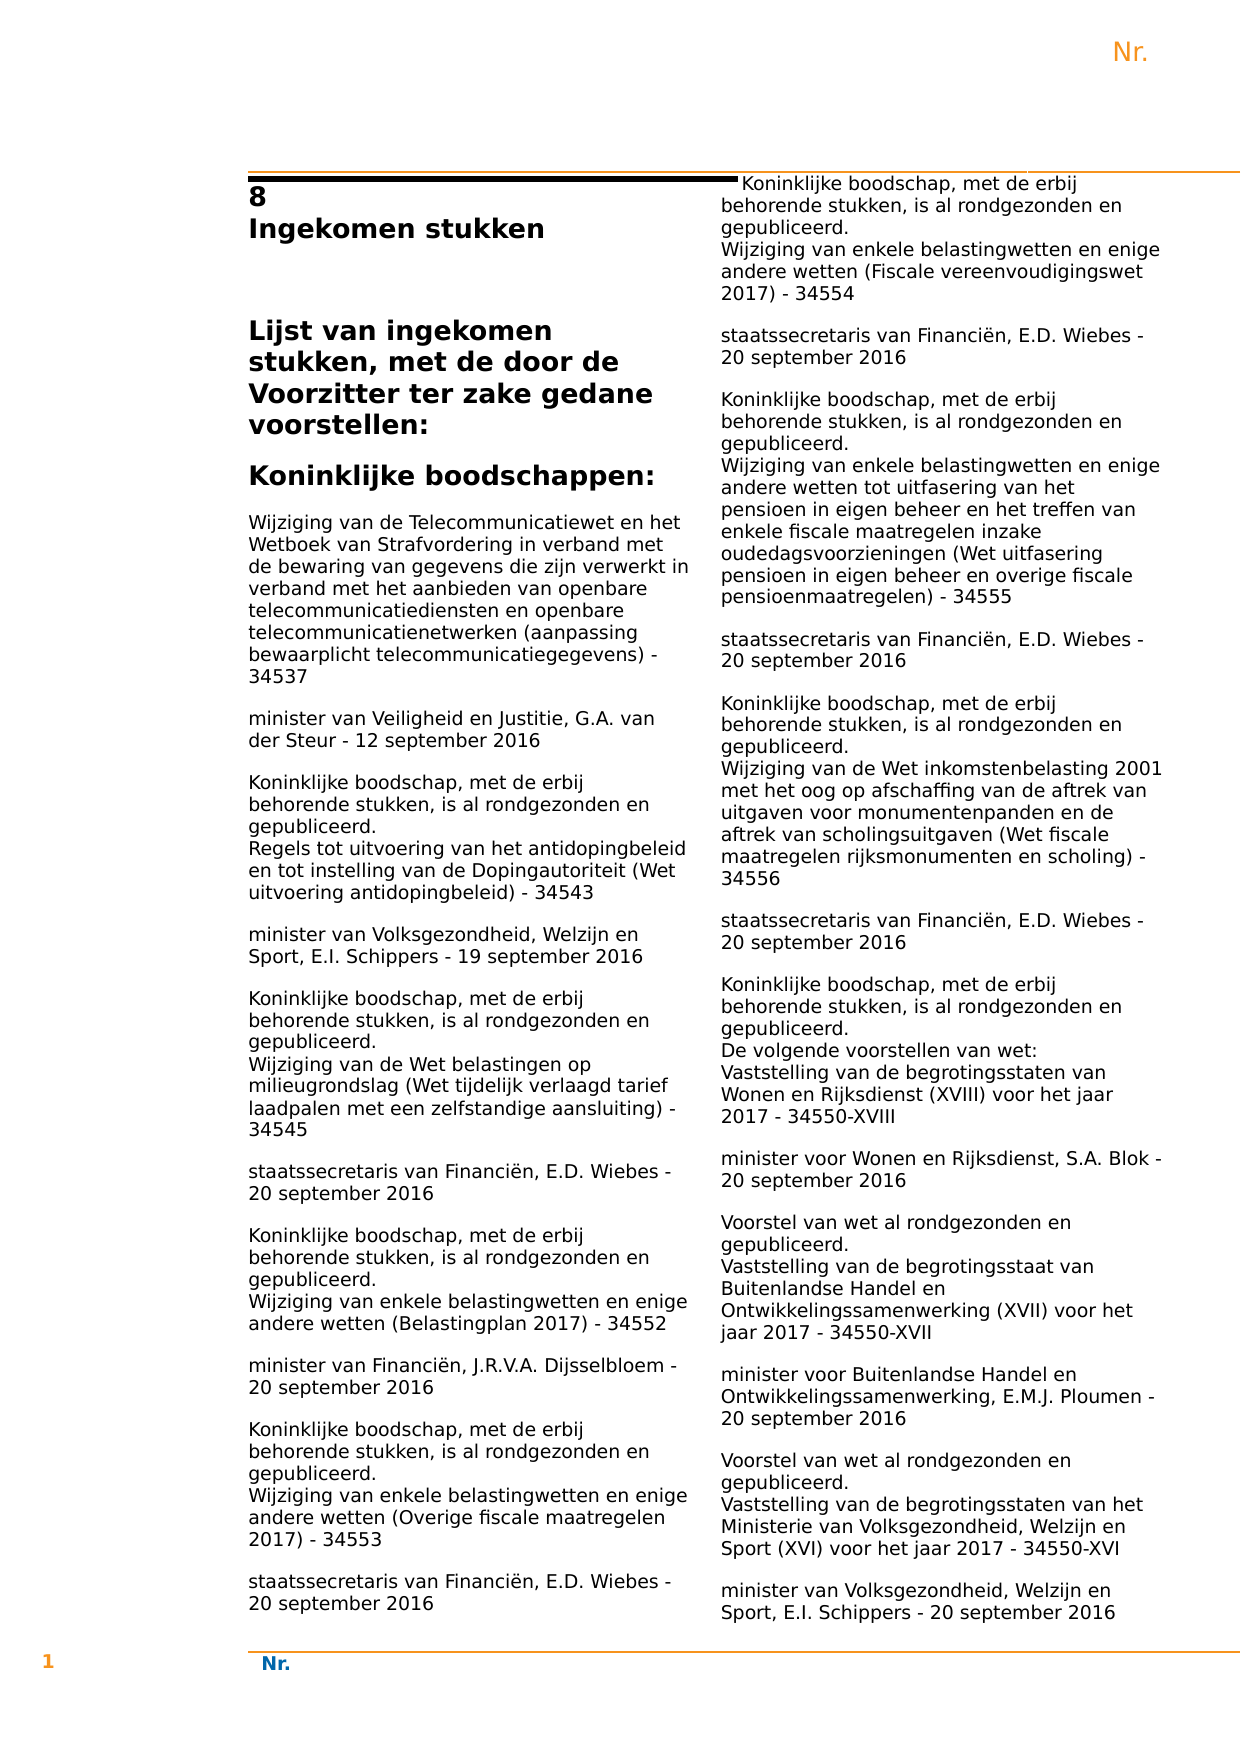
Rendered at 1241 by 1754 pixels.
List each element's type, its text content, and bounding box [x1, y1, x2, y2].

title 8 Ingekomen stukken [248, 182, 691, 244]
text Wijziging van enkele belastingwetten en enige andere wetten tot uitfasering van het pensioen in eigen beheer en het treffen van enkele fiscale maatregelen inzake oudedagsvoorzieningen (Wet uitfasering pensioen in eigen beheer en overige fiscale pensioenmaatregelen) - 34555 [721, 454, 1163, 608]
text Koninklijke boodschap, met de erbij behorende stukken, is al rondgezonden en gepubliceerd. [248, 1419, 691, 1485]
text Koninklijke boodschap, met de erbij behorende stukken, is al rondgezonden en gepubliceerd. [248, 987, 691, 1053]
text Koninklijke boodschap, met de erbij behorende stukken, is al rondgezonden en gepubliceerd. [248, 772, 691, 838]
text staatssecretaris van Financiën, E.D. Wiebes - 20 september 2016 [248, 1161, 691, 1205]
text staatssecretaris van Financiën, E.D. Wiebes - 20 september 2016 [721, 325, 1163, 369]
text Vaststelling van de begrotingsstaten van het Ministerie van Volksgezondheid, Welzijn en Sport (XVI) voor het jaar 2017 - 34550-XVI [721, 1494, 1163, 1560]
title Lijst van ingekomen stukken, met de door de Voorzitter ter zake gedane voorstellen: [248, 316, 691, 441]
text Wijziging van de Wet belastingen op milieugrondslag (Wet tijdelijk verlaagd tarief laadpalen met een zelfstandige aansluiting) - 34545 [248, 1053, 691, 1141]
text Voorstel van wet al rondgezonden en gepubliceerd. [721, 1212, 1163, 1256]
text Koninklijke boodschap, met de erbij behorende stukken, is al rondgezonden en gepubliceerd. [721, 692, 1163, 758]
text Vaststelling van de begrotingsstaten van Wonen en Rijksdienst (XVIII) voor het jaar 2017 - 34550-XVIII [721, 1062, 1163, 1128]
text minister van Financiën, J.R.V.A. Dijsselbloem - 20 september 2016 [248, 1355, 691, 1399]
text Wijziging van enkele belastingwetten en enige andere wetten (Overige fiscale maatregelen 2017) - 34553 [248, 1485, 691, 1551]
text Koninklijke boodschap, met de erbij behorende stukken, is al rondgezonden en gepubliceerd. [721, 389, 1163, 454]
text Wijziging van de Telecommunicatiewet en het Wetboek van Strafvordering in verband met de bewaring van gegevens die zijn verwerkt in verband met het aanbieden van openbare telecommunicatiediensten en openbare telecommunicatienetwerken (aanpassing bewaarplicht telecommunicatiegegevens) - 34537 [248, 512, 691, 688]
text minister voor Wonen en Rijksdienst, S.A. Blok - 20 september 2016 [721, 1148, 1163, 1192]
text staatssecretaris van Financiën, E.D. Wiebes - 20 september 2016 [721, 910, 1163, 954]
text Wijziging van de Wet inkomstenbelasting 2001 met het oog op afschaffing van de aftrek van uitgaven voor monumentenpanden en de aftrek van scholingsuitgaven (Wet fiscale maatregelen rijksmonumenten en scholing) - 34556 [721, 758, 1163, 890]
text Voorstel van wet al rondgezonden en gepubliceerd. [721, 1450, 1163, 1494]
text Koninklijke boodschap, met de erbij behorende stukken, is al rondgezonden en gepubliceerd. [721, 974, 1163, 1040]
text De volgende voorstellen van wet: [721, 1040, 1163, 1062]
title Koninklijke boodschappen: [248, 461, 691, 492]
text Wijziging van enkele belastingwetten en enige andere wetten (Fiscale vereenvoudigingswet 2017) - 34554 [721, 239, 1163, 305]
text minister voor Buitenlandse Handel en Ontwikkelingssamenwerking, E.M.J. Ploumen - 20 september 2016 [721, 1364, 1163, 1430]
text staatssecretaris van Financiën, E.D. Wiebes - 20 september 2016 [721, 628, 1163, 672]
text minister van Veiligheid en Justitie, G.A. van der Steur - 12 september 2016 [248, 708, 691, 752]
text minister van Volksgezondheid, Welzijn en Sport, E.I. Schippers - 19 september 2016 [248, 923, 691, 967]
text Koninklijke boodschap, met de erbij behorende stukken, is al rondgezonden en gepubliceerd. [248, 1225, 691, 1291]
text Koninklijke boodschap, met de erbij behorende stukken, is al rondgezonden en gepubliceerd. [721, 173, 1163, 239]
text Vaststelling van de begrotingsstaat van Buitenlandse Handel en Ontwikkelingssamenwerking (XVII) voor het jaar 2017 - 34550-XVII [721, 1256, 1163, 1344]
text minister van Volksgezondheid, Welzijn en Sport, E.I. Schippers - 20 september 2016 [721, 1580, 1163, 1624]
text staatssecretaris van Financiën, E.D. Wiebes - 20 september 2016 [248, 1571, 691, 1615]
text Regels tot uitvoering van het antidopingbeleid en tot instelling van de Dopingautoriteit (Wet uitvoering antidopingbeleid) - 34543 [248, 838, 691, 903]
text Wijziging van enkele belastingwetten en enige andere wetten (Belastingplan 2017) - 34552 [248, 1291, 691, 1335]
